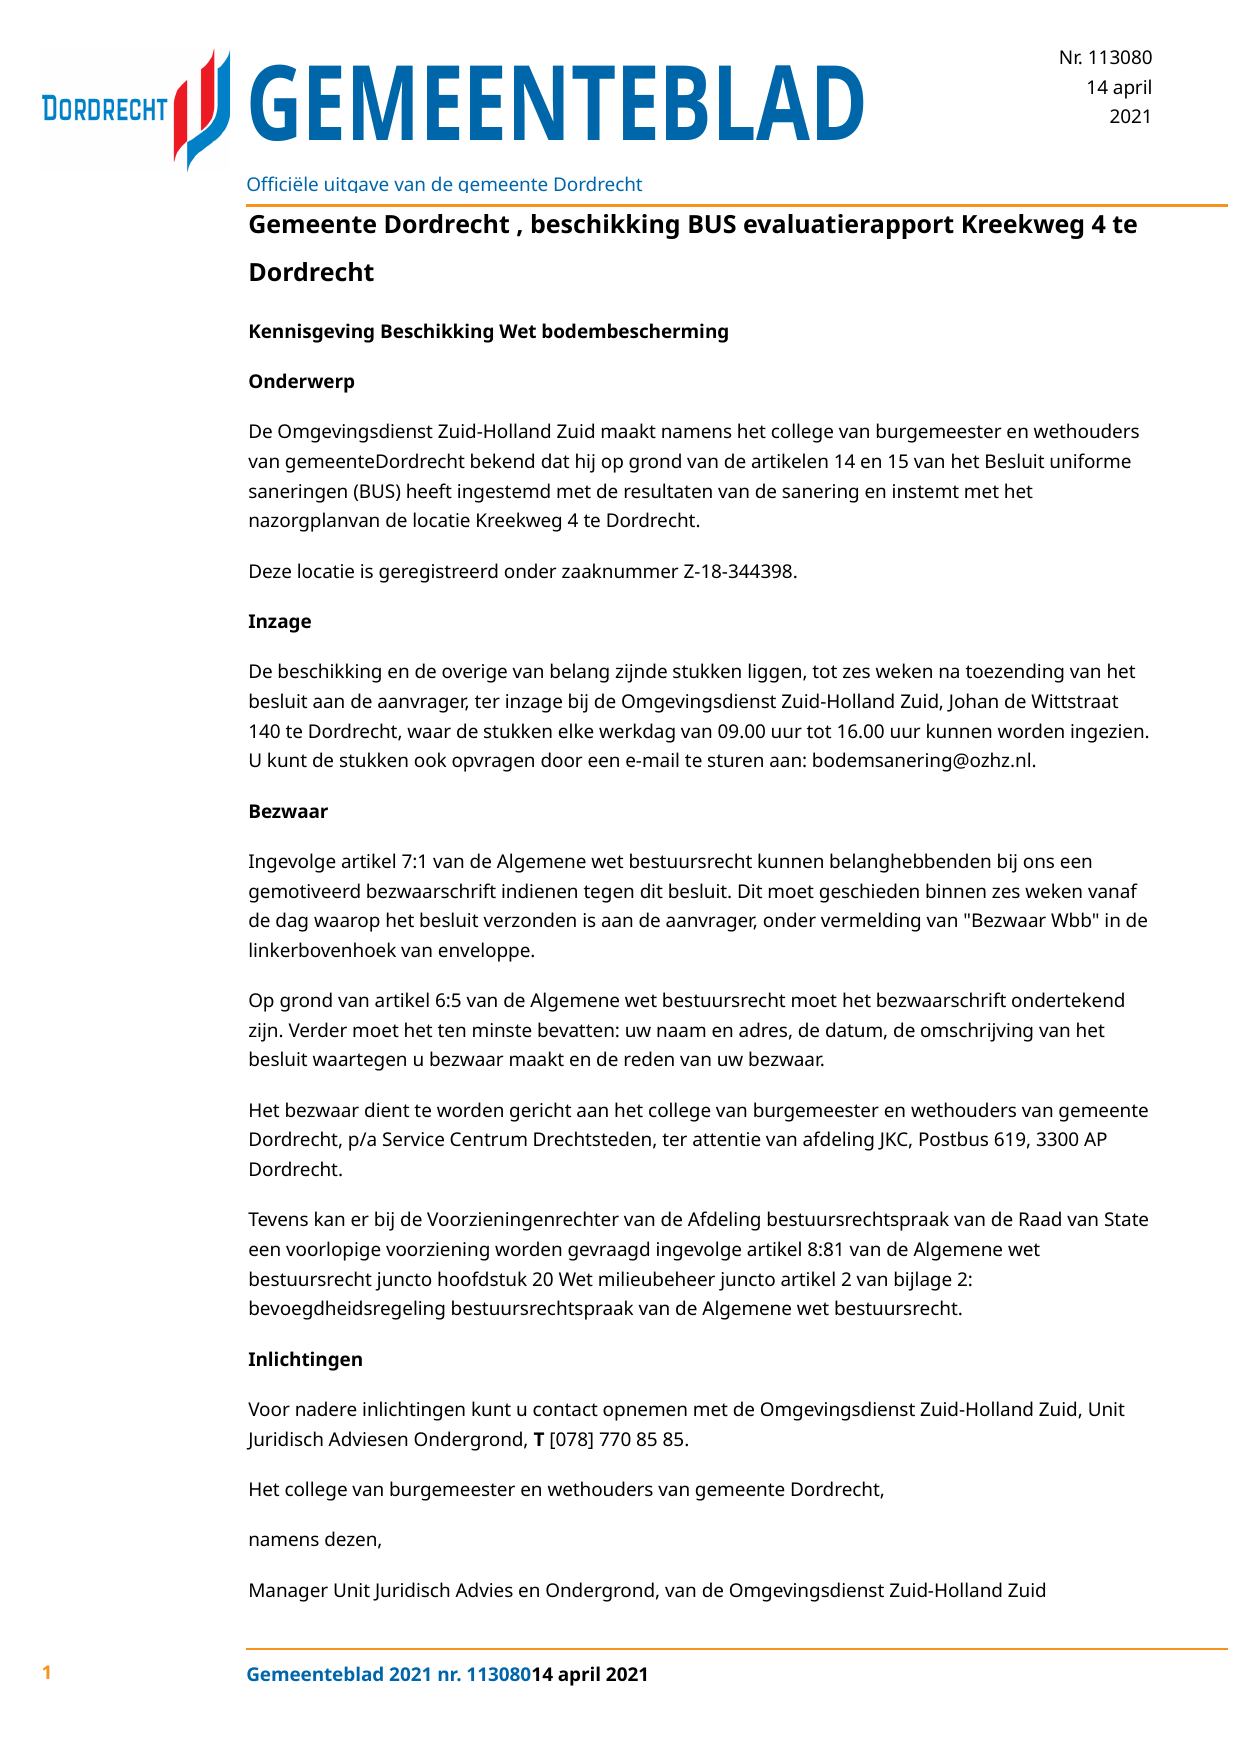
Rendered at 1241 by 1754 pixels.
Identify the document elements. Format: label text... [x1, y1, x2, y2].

text Op grond van artikel 6:5 van de Algemene wet bestuursrecht moet het bezwaarschrift ondertekend zijn. Verder moet het ten minste bevatten: uw naam en adres, de datum, de omschrijving van het besluit waartegen u bezwaar maakt en de reden van uw bezwaar. [248, 987, 1152, 1072]
text De beschikking en de overige van belang zijnde stukken liggen, tot zes weken na toezending van het besluit aan de aanvrager, ter inzage bij de Omgevingsdienst Zuid-Holland Zuid, Johan de Wittstraat 140 te Dordrecht, waar de stukken elke werkdag van 09.00 uur tot 16.00 uur kunnen worden ingezien. U kunt de stukken ook opvragen door een e-mail te sturen aan: bodemsanering@ozhz.nl. [248, 659, 1152, 773]
text Tevens kan er bij de Voorzieningenrechter van de Afdeling bestuursrechtspraak van de Raad van State een voorlopige voorziening worden gevraagd ingevolge artikel 8:81 van de Algemene wet bestuursrecht juncto hoofdstuk 20 Wet milieubeheer juncto artikel 2 van bijlage 2: bevoegdheidsregeling bestuursrechtspraak van de Algemene wet bestuursrecht. [248, 1207, 1152, 1321]
text Ingevolge artikel 7:1 van de Algemene wet bestuursrecht kunnen belanghebbenden bij ons een gemotiveerd bezwaarschrift indienen tegen dit besluit. Dit moet geschieden binnen zes weken vanaf de dag waarop het besluit verzonden is aan de aanvrager, onder vermelding van "Bezwaar Wbb" in de linkerbovenhoek van enveloppe. [248, 848, 1152, 963]
picture [41, 47, 231, 172]
text Bezwaar [248, 798, 1152, 824]
text Kennisgeving Beschikking Wet bodembescherming [248, 318, 1152, 344]
text Inlichtingen [248, 1346, 1152, 1372]
text Voor nadere inlichtingen kunt u contact opnemen met de Omgevingsdienst Zuid-Holland Zuid, Unit Juridisch Adviesen Ondergrond, T [078] 770 85 85. [248, 1396, 1152, 1452]
text namens dezen, [248, 1527, 1152, 1552]
text Het college van burgemeester en wethouders van gemeente Dordrecht, [248, 1476, 1152, 1502]
text Manager Unit Juridisch Advies en Ondergrond, van de Omgevingsdienst Zuid-Holland Zuid [248, 1577, 1152, 1603]
text Het bezwaar dient te worden gericht aan het college van burgemeester en wethouders van gemeente Dordrecht, p/a Service Centrum Drechtsteden, ter attentie van afdeling JKC, Postbus 619, 3300 AP Dordrecht. [248, 1097, 1152, 1182]
text Gemeente Dordrecht , beschikking BUS evaluatierapport Kreekweg 4 te Dordrecht [248, 207, 1152, 288]
text De Omgevingsdienst Zuid-Holland Zuid maakt namens het college van burgemeester en wethouders van gemeenteDordrecht bekend dat hij op grond van de artikelen 14 en 15 van het Besluit uniforme saneringen (BUS) heeft ingestemd met de resultaten van de sanering en instemt met het nazorgplanvan de locatie Kreekweg 4 te Dordrecht. [248, 419, 1152, 533]
text Deze locatie is geregistreerd onder zaaknummer Z-18-344398. [248, 558, 1152, 584]
text Inzage [248, 608, 1152, 634]
text Onderwerp [248, 368, 1152, 394]
